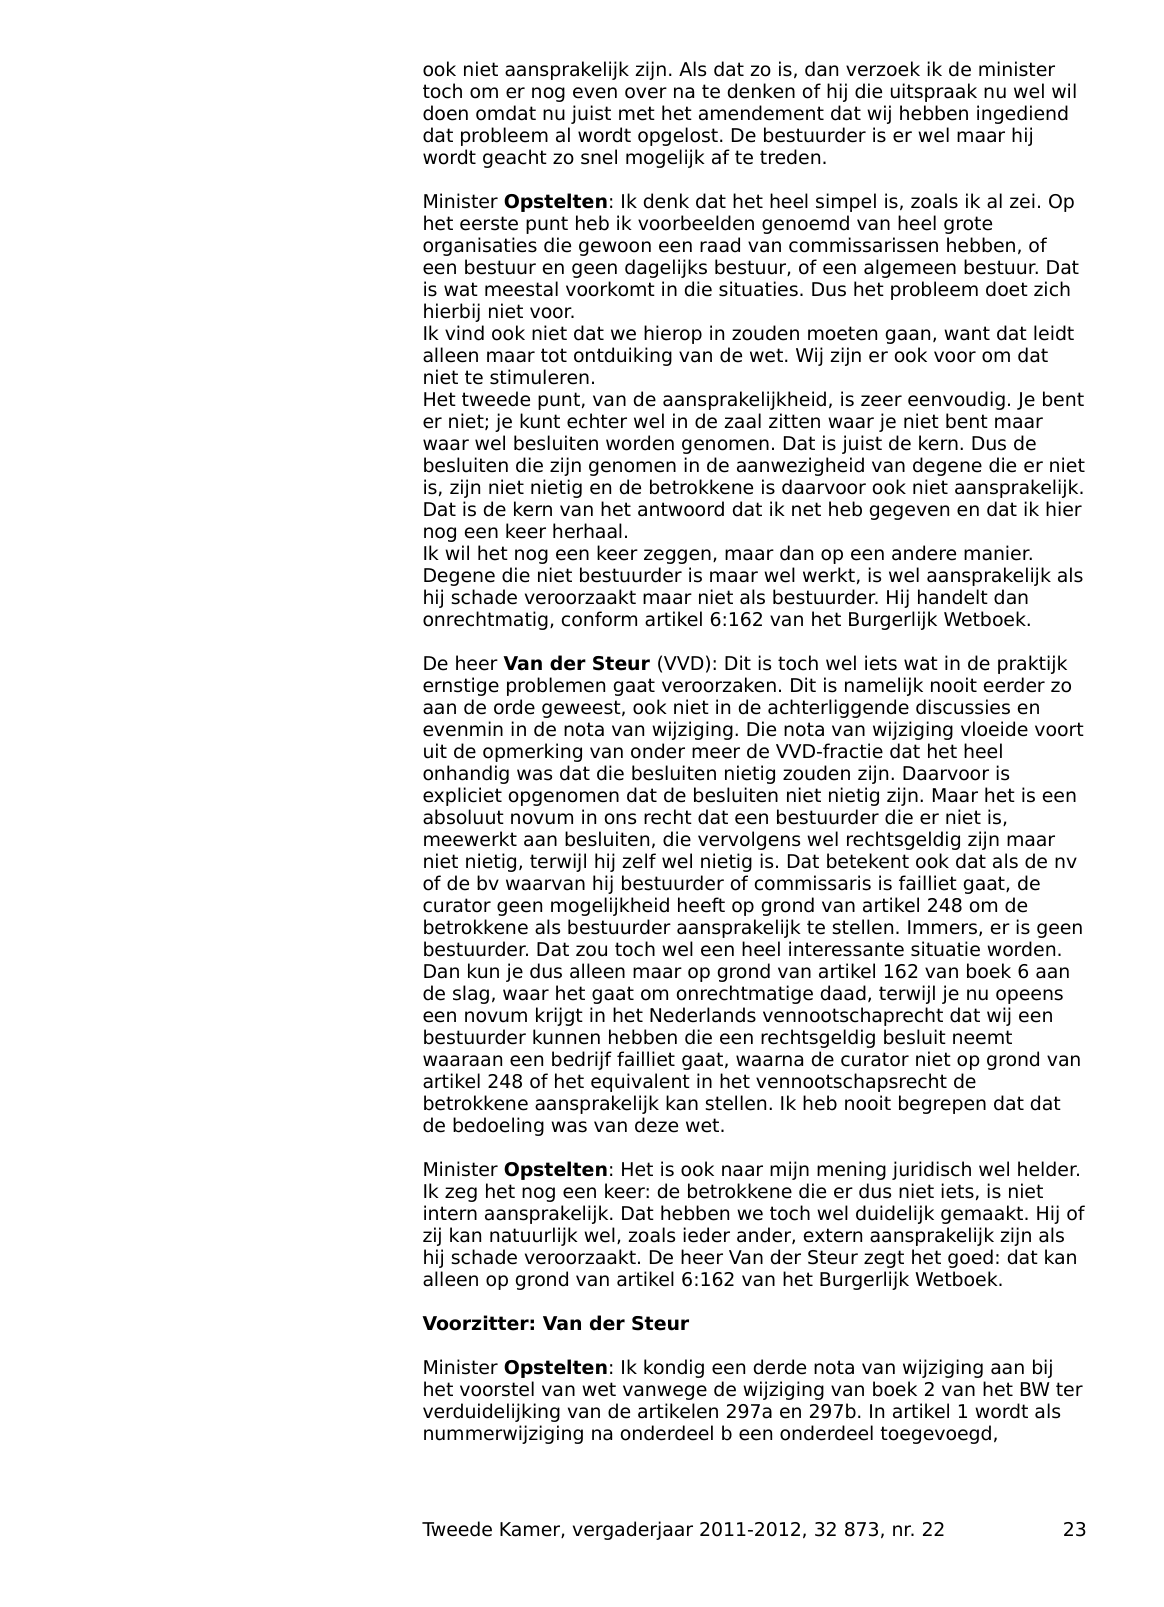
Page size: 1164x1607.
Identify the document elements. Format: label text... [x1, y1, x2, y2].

text Ik vind ook niet dat we hierop in zouden moeten gaan, want dat leidt alleen maar tot ontduiking van de wet. Wij zijn er ook voor om dat niet te stimuleren. [422, 323, 1087, 389]
text De heer Van der Steur (VVD): Dit is toch wel iets wat in de praktijk ernstige problemen gaat veroorzaken. Dit is namelijk nooit eerder zo aan de orde geweest, ook niet in de achterliggende discussies en evenmin in de nota van wijziging. Die nota van wijziging vloeide voort uit de opmerking van onder meer de VVD-fractie dat het heel onhandig was dat die besluiten nietig zouden zijn. Daarvoor is expliciet opgenomen dat de besluiten niet nietig zijn. Maar het is een absoluut novum in ons recht dat een bestuurder die er niet is, meewerkt aan besluiten, die vervolgens wel rechtsgeldig zijn maar niet nietig, terwijl hij zelf wel nietig is. Dat betekent ook dat als de nv of de bv waarvan hij bestuurder of commissaris is failliet gaat, de curator geen mogelijkheid heeft op grond van artikel 248 om de betrokkene als bestuurder aansprakelijk te stellen. Immers, er is geen bestuurder. Dat zou toch wel een heel interessante situatie worden. Dan kun je dus alleen maar op grond van artikel 162 van boek 6 aan de slag, waar het gaat om onrechtmatige daad, terwijl je nu opeens een novum krijgt in het Nederlands vennootschaprecht dat wij een bestuurder kunnen hebben die een rechtsgeldig besluit neemt waaraan een bedrijf failliet gaat, waarna de curator niet op grond van artikel 248 of het equivalent in het vennootschapsrecht de betrokkene aansprakelijk kan stellen. Ik heb nooit begrepen dat dat de bedoeling was van deze wet. [422, 653, 1087, 1136]
text ook niet aansprakelijk zijn. Als dat zo is, dan verzoek ik de minister toch om er nog even over na te denken of hij die uitspraak nu wel wil doen omdat nu juist met het amendement dat wij hebben ingediend dat probleem al wordt opgelost. De bestuurder is er wel maar hij wordt geacht zo snel mogelijk af te treden. [422, 59, 1087, 169]
text Minister Opstelten: Ik denk dat het heel simpel is, zoals ik al zei. Op het eerste punt heb ik voorbeelden genoemd van heel grote organisaties die gewoon een raad van commissarissen hebben, of een bestuur en geen dagelijks bestuur, of een algemeen bestuur. Dat is wat meestal voorkomt in die situaties. Dus het probleem doet zich hierbij niet voor. [422, 191, 1087, 323]
text Het tweede punt, van de aansprakelijkheid, is zeer eenvoudig. Je bent er niet; je kunt echter wel in de zaal zitten waar je niet bent maar waar wel besluiten worden genomen. Dat is juist de kern. Dus de besluiten die zijn genomen in de aanwezigheid van degene die er niet is, zijn niet nietig en de betrokkene is daarvoor ook niet aansprakelijk. Dat is de kern van het antwoord dat ik net heb gegeven en dat ik hier nog een keer herhaal. [422, 389, 1087, 543]
text Minister Opstelten: Ik kondig een derde nota van wijziging aan bij het voorstel van wet vanwege de wijziging van boek 2 van het BW ter verduidelijking van de artikelen 297a en 297b. In artikel 1 wordt als nummerwijziging na onderdeel b een onderdeel toegevoegd, [422, 1357, 1087, 1445]
text Minister Opstelten: Het is ook naar mijn mening juridisch wel helder. Ik zeg het nog een keer: de betrokkene die er dus niet iets, is niet intern aansprakelijk. Dat hebben we toch wel duidelijk gemaakt. Hij of zij kan natuurlijk wel, zoals ieder ander, extern aansprakelijk zijn als hij schade veroorzaakt. De heer Van der Steur zegt het goed: dat kan alleen op grond van artikel 6:162 van het Burgerlijk Wetboek. [422, 1159, 1087, 1291]
text Ik wil het nog een keer zeggen, maar dan op een andere manier. Degene die niet bestuurder is maar wel werkt, is wel aansprakelijk als hij schade veroorzaakt maar niet als bestuurder. Hij handelt dan onrechtmatig, conform artikel 6:162 van het Burgerlijk Wetboek. [422, 543, 1087, 631]
subtitle Voorzitter: Van der Steur [422, 1313, 1087, 1335]
